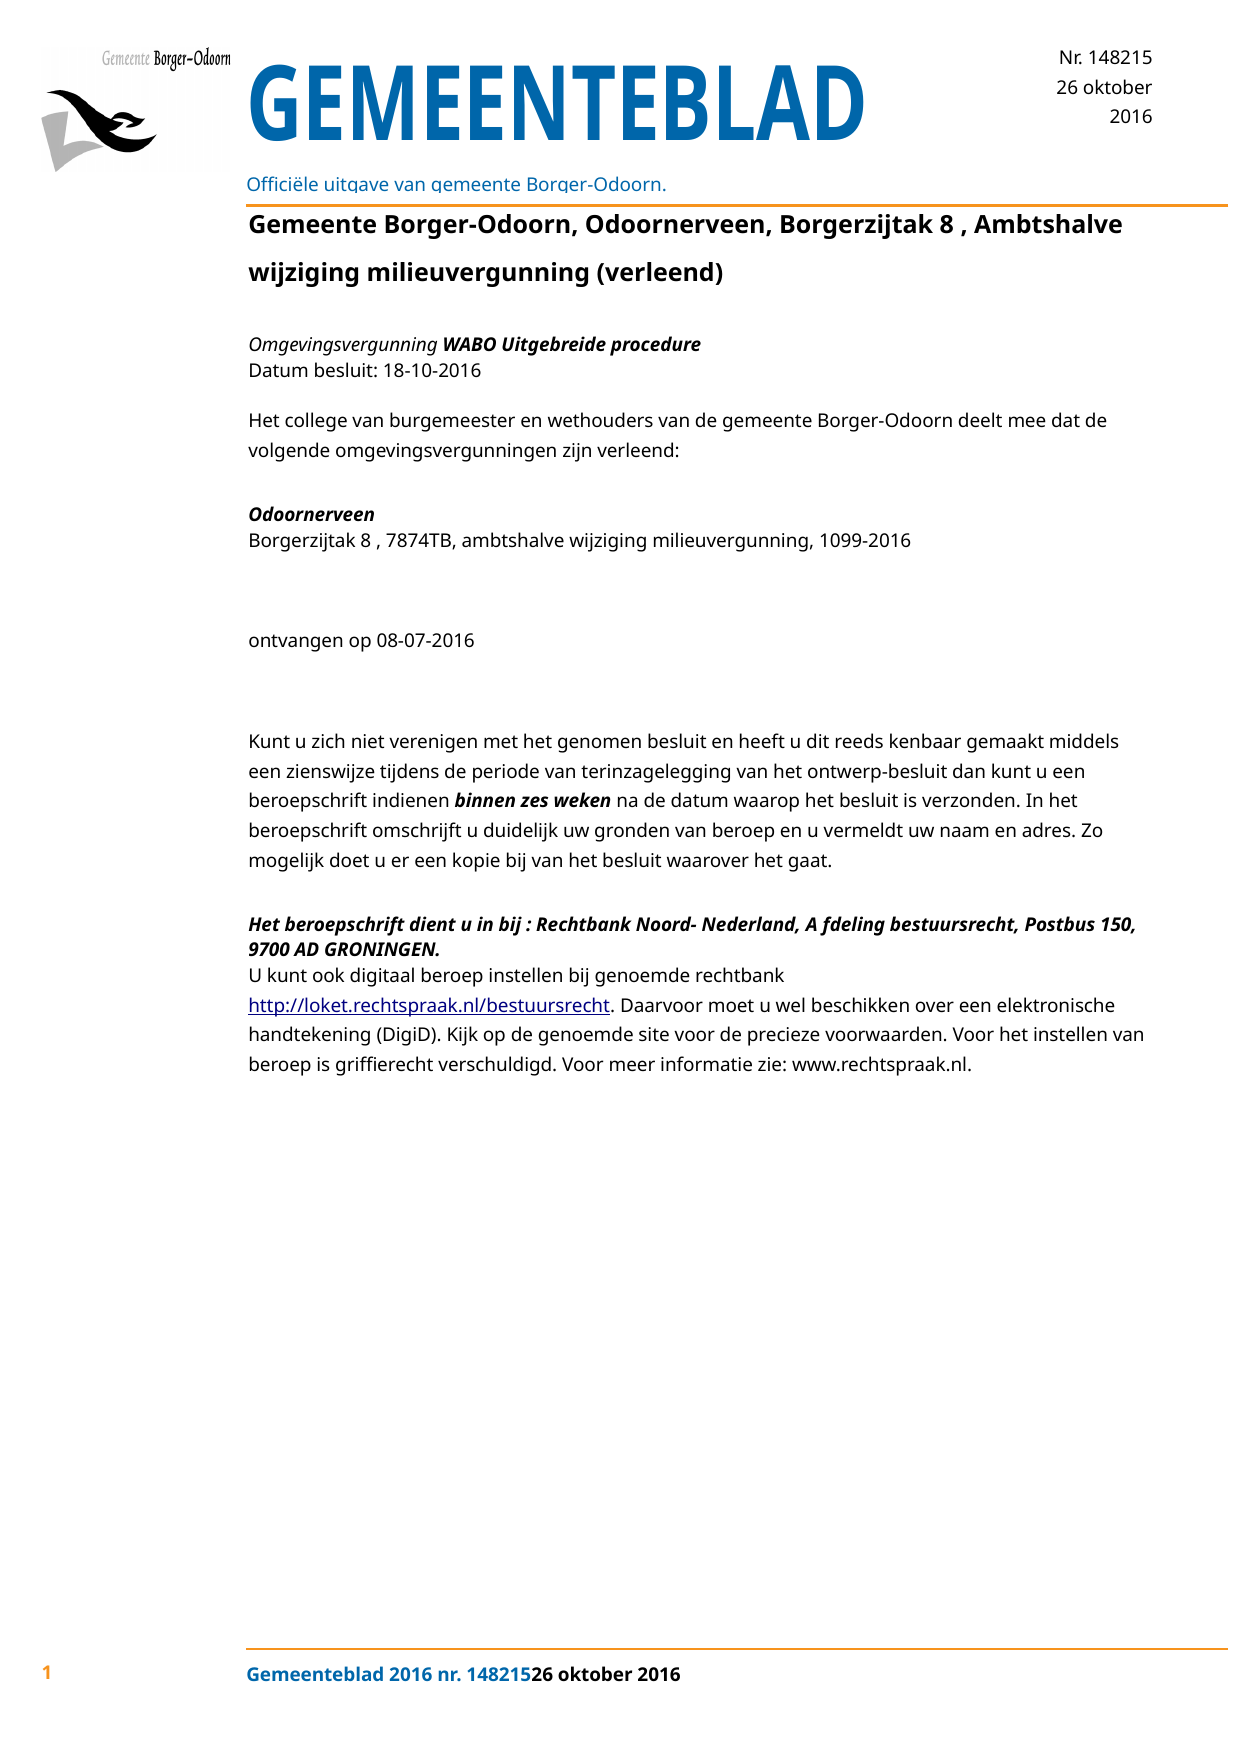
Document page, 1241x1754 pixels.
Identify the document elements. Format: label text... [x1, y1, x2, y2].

text Borgerzijtak 8 , 7874TB, ambtshalve wijziging milieuvergunning, 1099-2016 [248, 527, 1152, 553]
text Het beroepschrift dient u in bij : Rechtbank Noord- Nederland, A fdeling bestuursrecht, Postbus 150, 9700 AD GRONINGEN. [248, 911, 1152, 962]
text ontvangen op 08-07-2016 [248, 628, 1152, 653]
picture [41, 47, 231, 172]
text Kunt u zich niet verenigen met het genomen besluit en heeft u dit reeds kenbaar gemaakt middels een zienswijze tijdens de periode van terinzagelegging van het ontwerp-besluit dan kunt u een beroepschrift indienen binnen zes weken na de datum waarop het besluit is verzonden. In het beroepschrift omschrijft u duidelijk uw gronden van beroep en u vermeldt uw naam en adres. Zo mogelijk doet u er een kopie bij van het besluit waarover het gaat. [248, 728, 1152, 873]
text U kunt ook digitaal beroep instellen bij genoemde rechtbank http://loket.rechtspraak.nl/bestuursrecht. Daarvoor moet u wel beschikken over een elektronische handtekening (DigiD). Kijk op de genoemde site voor de precieze voorwaarden. Voor het instellen van beroep is griffierecht verschuldigd. Voor meer informatie zie: www.rechtspraak.nl. [248, 962, 1152, 1077]
text Het college van burgemeester en wethouders van de gemeente Borger-Odoorn deelt mee dat de volgende omgevingsvergunningen zijn verleend: [248, 408, 1152, 463]
text Odoornerveen [248, 501, 1152, 527]
text Gemeente Borger-Odoorn, Odoornerveen, Borgerzijtak 8 , Ambtshalve wijziging milieuvergunning (verleend) [248, 207, 1152, 288]
text Datum besluit: 18-10-2016 [248, 357, 1152, 383]
text Omgevingsvergunning WABO Uitgebreide procedure [248, 331, 1152, 357]
